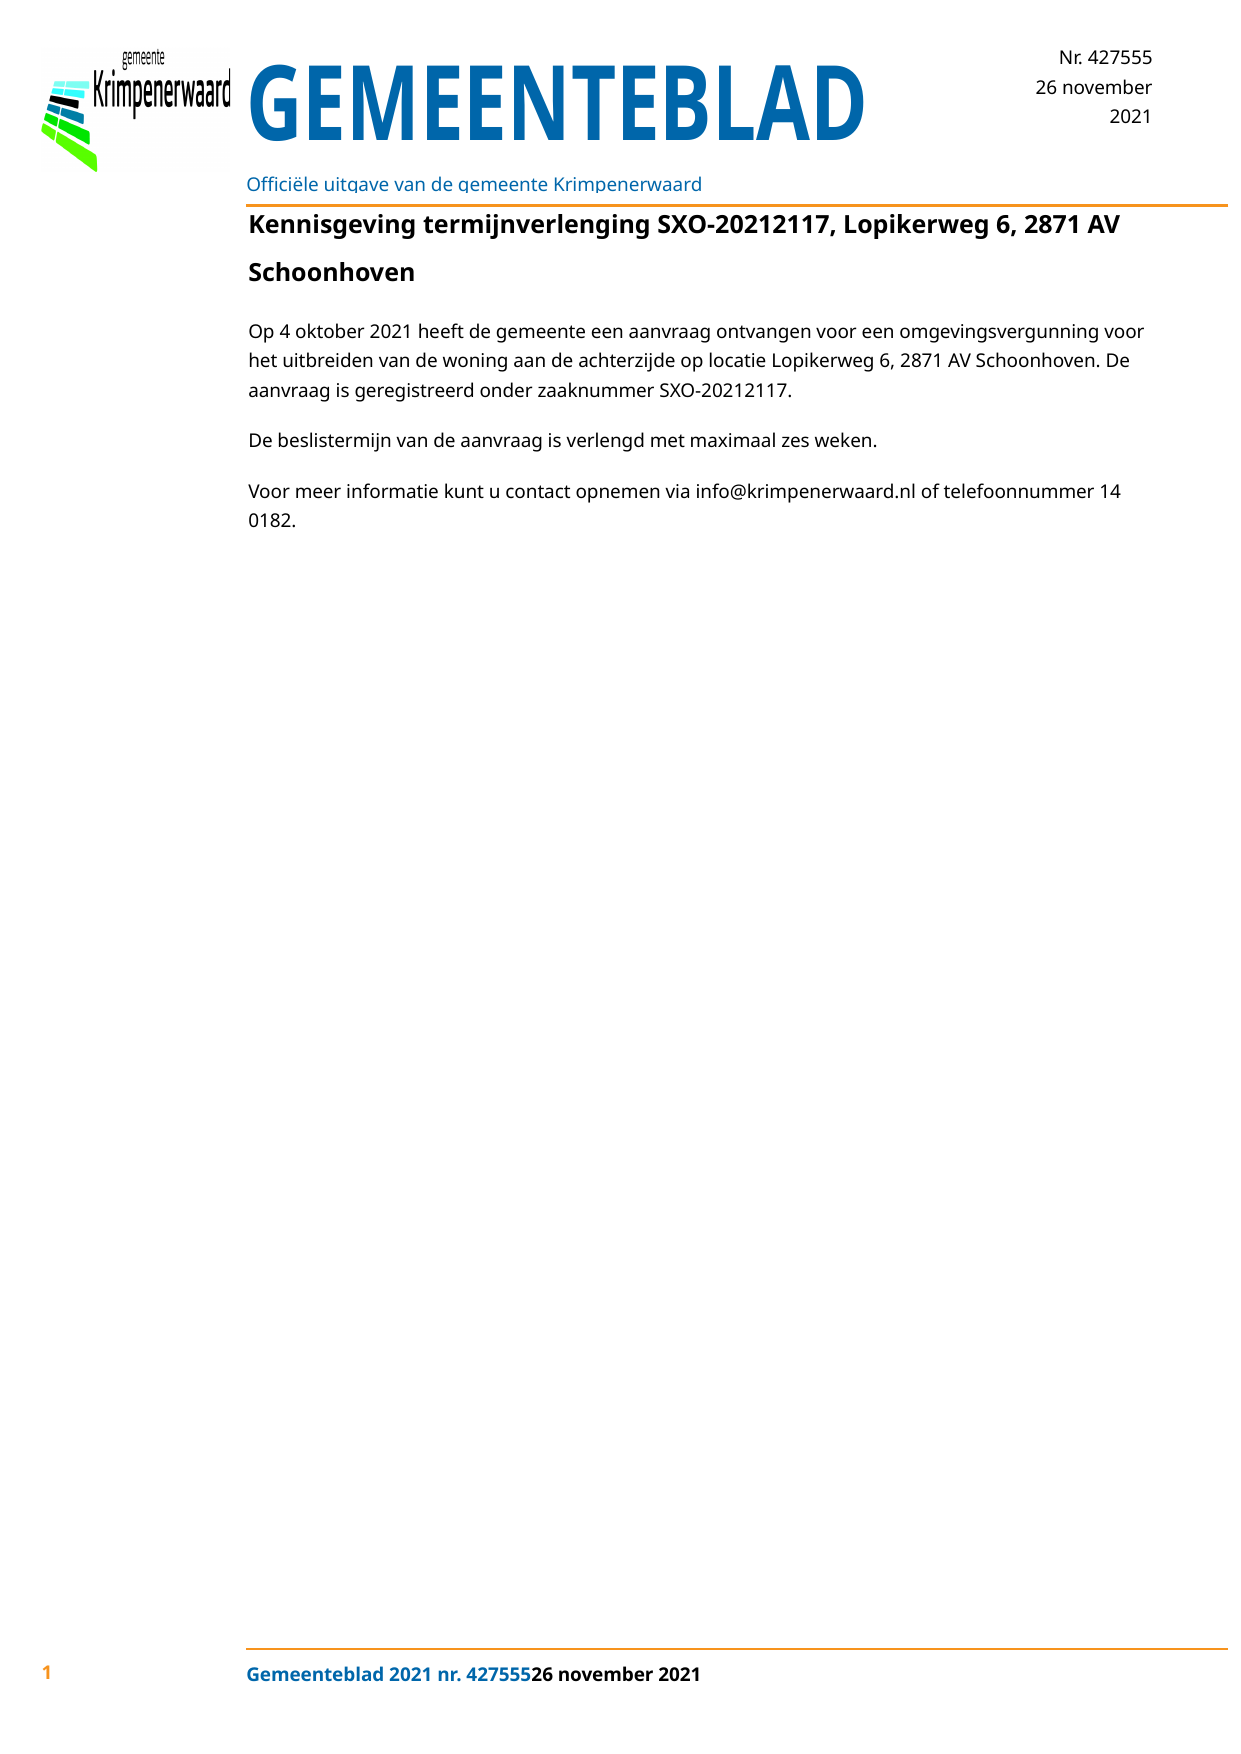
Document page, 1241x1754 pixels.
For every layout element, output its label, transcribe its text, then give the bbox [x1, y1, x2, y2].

picture [41, 47, 231, 172]
text Voor meer informatie kunt u contact opnemen via info@krimpenerwaard.nl of telefoonnummer 14 0182. [248, 478, 1152, 533]
text Op 4 oktober 2021 heeft de gemeente een aanvraag ontvangen voor een omgevingsvergunning voor het uitbreiden van de woning aan de achterzijde op locatie Lopikerweg 6, 2871 AV Schoonhoven. De aanvraag is geregistreerd onder zaaknummer SXO-20212117. [248, 318, 1152, 403]
text De beslistermijn van de aanvraag is verlengd met maximaal zes weken. [248, 427, 1152, 453]
text Kennisgeving termijnverlenging SXO-20212117, Lopikerweg 6, 2871 AV Schoonhoven [248, 207, 1152, 288]
